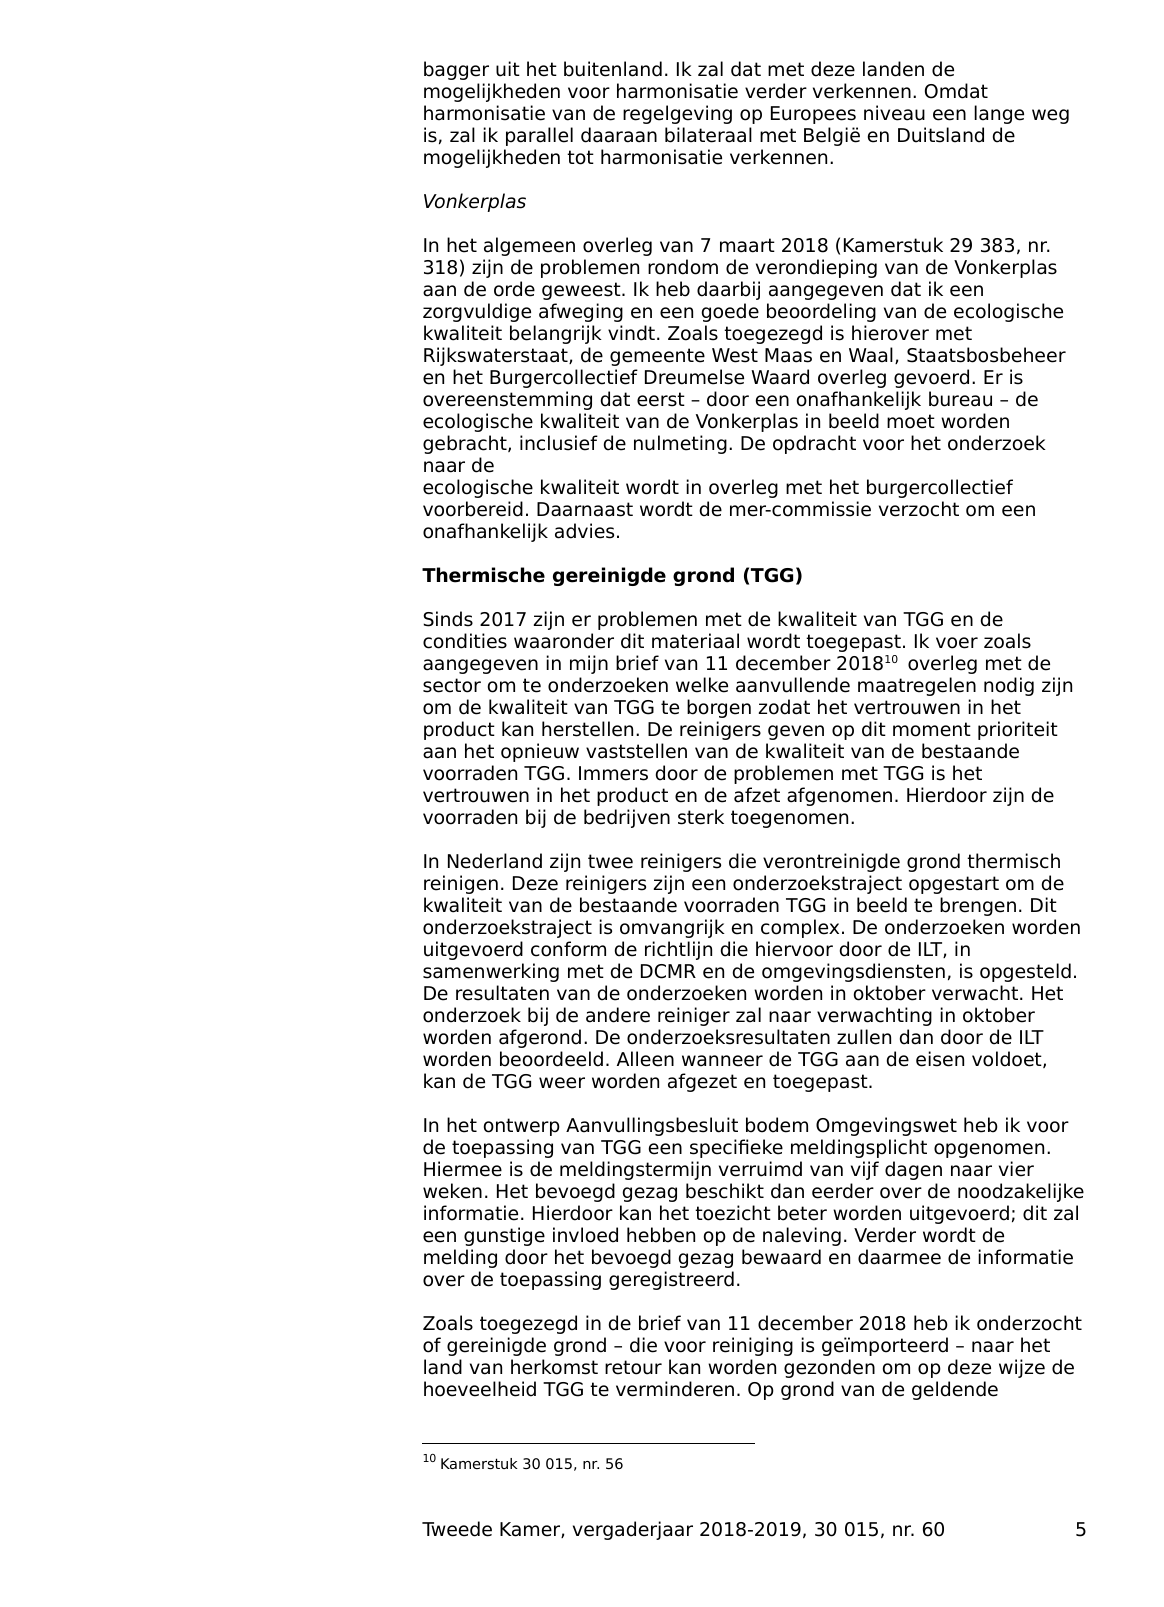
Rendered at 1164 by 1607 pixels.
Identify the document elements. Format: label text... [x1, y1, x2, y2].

subtitle Thermische gereinigde grond (TGG) [422, 565, 1087, 587]
subtitle Vonkerplas [422, 191, 1087, 213]
text bagger uit het buitenland. Ik zal dat met deze landen de mogelijkheden voor harmonisatie verder verkennen. Omdat harmonisatie van de regelgeving op Europees niveau een lange weg is, zal ik parallel daaraan bilateraal met België en Duitsland de mogelijkheden tot harmonisatie verkennen. [422, 59, 1087, 169]
text In Nederland zijn twee reinigers die verontreinigde grond thermisch reinigen. Deze reinigers zijn een onderzoekstraject opgestart om de kwaliteit van de bestaande voorraden TGG in beeld te brengen. Dit onderzoekstraject is omvangrijk en complex. De onderzoeken worden uitgevoerd conform de richtlijn die hiervoor door de ILT, in samenwerking met de DCMR en de omgevingsdiensten, is opgesteld. De resultaten van de onderzoeken worden in oktober verwacht. Het onderzoek bij de andere reiniger zal naar verwachting in oktober worden afgerond. De onderzoeksresultaten zullen dan door de ILT worden beoordeeld. Alleen wanneer de TGG aan de eisen voldoet, kan de TGG weer worden afgezet en toegepast. [422, 851, 1087, 1093]
text In het ontwerp Aanvullingsbesluit bodem Omgevingswet heb ik voor de toepassing van TGG een specifieke meldingsplicht opgenomen. Hiermee is de meldingstermijn verruimd van vijf dagen naar vier weken. Het bevoegd gezag beschikt dan eerder over de noodzakelijke informatie. Hierdoor kan het toezicht beter worden uitgevoerd; dit zal een gunstige invloed hebben op de naleving. Verder wordt de melding door het bevoegd gezag bewaard en daarmee de informatie over de toepassing geregistreerd. [422, 1115, 1087, 1291]
text Sinds 2017 zijn er problemen met de kwaliteit van TGG en de condities waaronder dit materiaal wordt toegepast. Ik voer zoals aangegeven in mijn brief van 11 december 2018 overleg met de sector om te onderzoeken welke aanvullende maatregelen nodig zijn om de kwaliteit van TGG te borgen zodat het vertrouwen in het product kan herstellen. De reinigers geven op dit moment prioriteit aan het opnieuw vaststellen van de kwaliteit van de bestaande voorraden TGG. Immers door de problemen met TGG is het vertrouwen in het product en de afzet afgenomen. Hierdoor zijn de voorraden bij de bedrijven sterk toegenomen. [422, 609, 1087, 829]
text Zoals toegezegd in de brief van 11 december 2018 heb ik onderzocht of gereinigde grond – die voor reiniging is geïmporteerd – naar het land van herkomst retour kan worden gezonden om op deze wijze de hoeveelheid TGG te verminderen. Op grond van de geldende [422, 1313, 1087, 1401]
text In het algemeen overleg van 7 maart 2018 (Kamerstuk 29 383, nr. 318) zijn de problemen rondom de verondieping van de Vonkerplas aan de orde geweest. Ik heb daarbij aangegeven dat ik een zorgvuldige afweging en een goede beoordeling van de ecologische kwaliteit belangrijk vindt. Zoals toegezegd is hierover met Rijkswaterstaat, de gemeente West Maas en Waal, Staatsbosbeheer en het Burgercollectief Dreumelse Waard overleg gevoerd. Er is overeenstemming dat eerst – door een onafhankelijk bureau – de ecologische kwaliteit van de Vonkerplas in beeld moet worden gebracht, inclusief de nulmeting. De opdracht voor het onderzoek naar de [422, 235, 1087, 477]
text ecologische kwaliteit wordt in overleg met het burgercollectief voorbereid. Daarnaast wordt de mer-commissie verzocht om een onafhankelijk advies. [422, 477, 1087, 543]
text Kamerstuk 30 015, nr. 56 [422, 1452, 1087, 1474]
